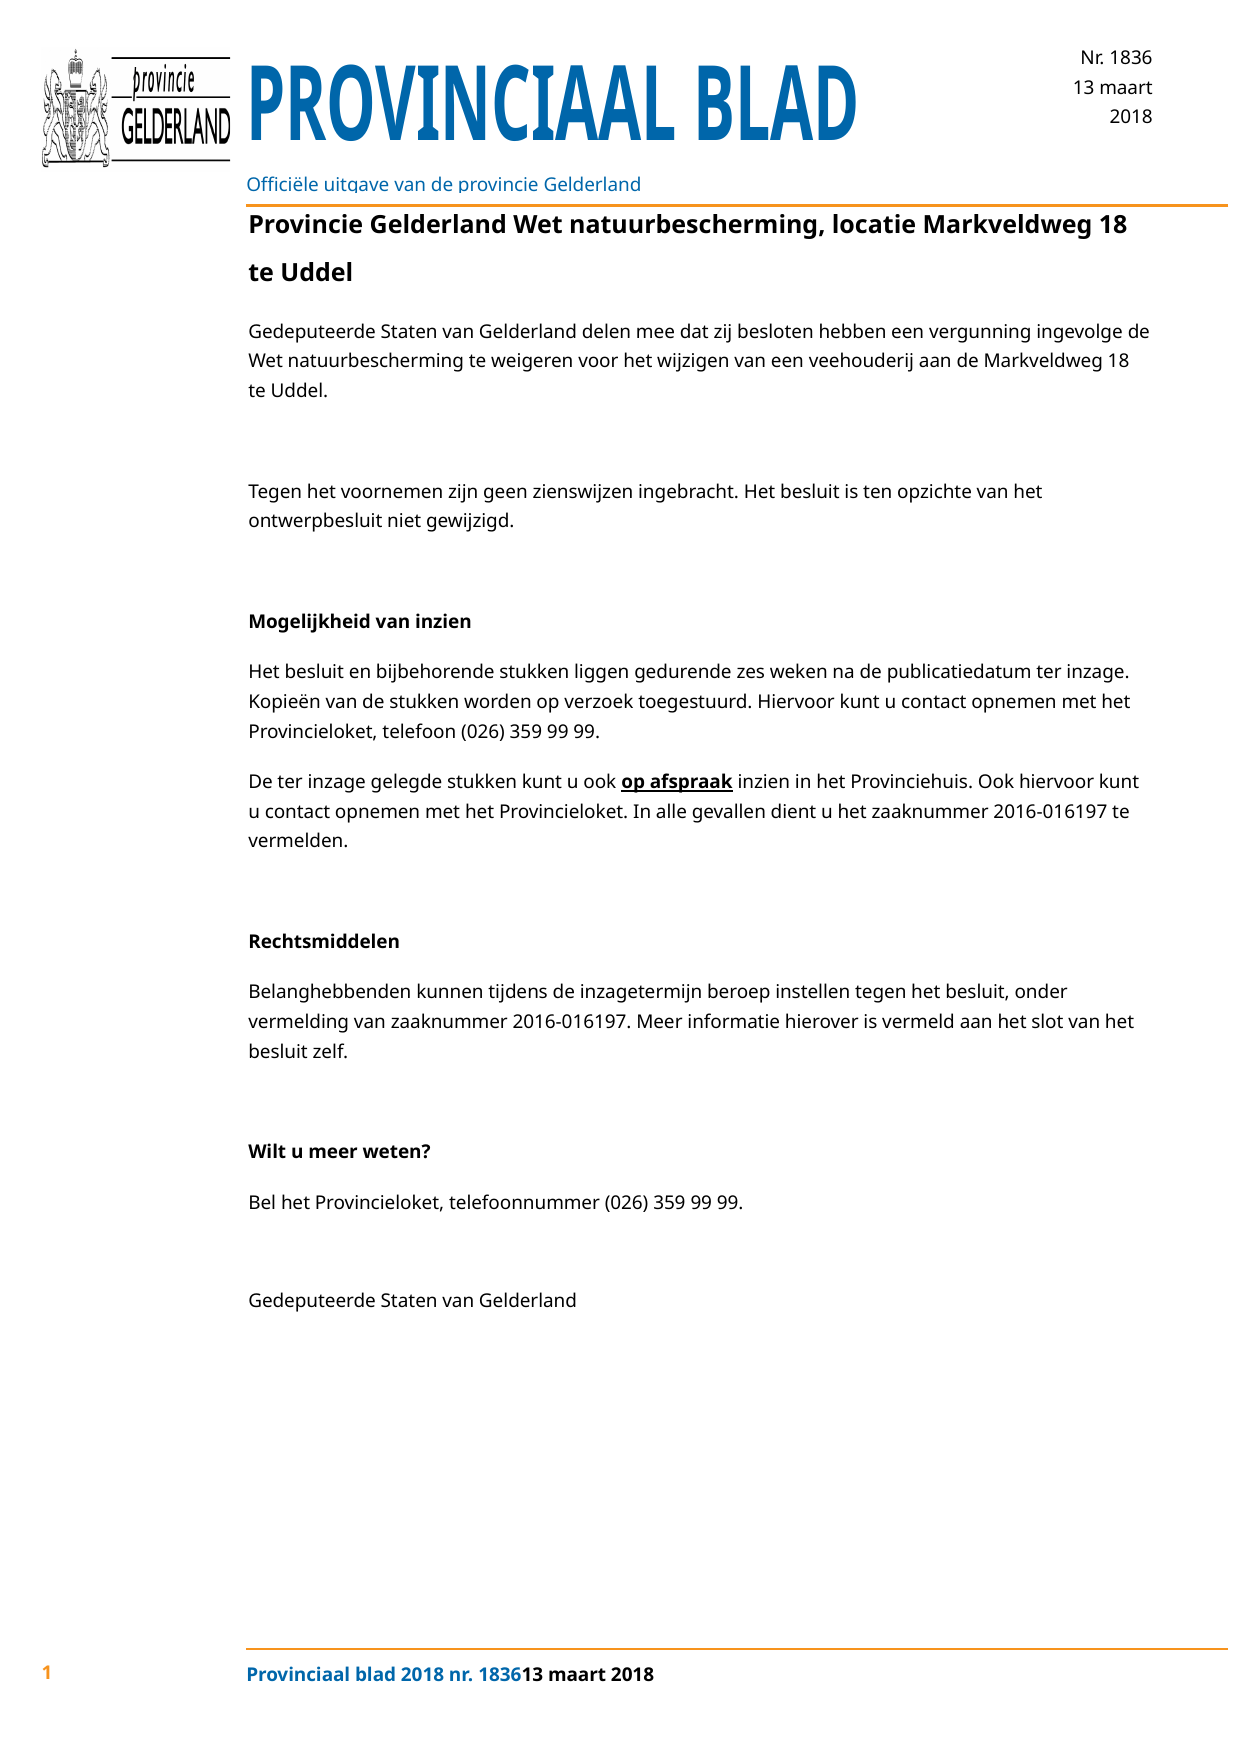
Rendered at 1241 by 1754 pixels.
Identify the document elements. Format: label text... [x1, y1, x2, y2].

text De ter inzage gelegde stukken kunt u ook op afspraak inzien in het Provinciehuis. Ook hiervoor kunt u contact opnemen met het Provincieloket. In alle gevallen dient u het zaaknummer 2016-016197 te vermelden. [248, 768, 1152, 853]
picture [41, 47, 231, 172]
text Wilt u meer weten? [248, 1139, 1152, 1164]
text Belanghebbenden kunnen tijdens de inzagetermijn beroep instellen tegen het besluit, onder vermelding van zaaknummer 2016-016197. Meer informatie hierover is vermeld aan het slot van het besluit zelf. [248, 979, 1152, 1064]
text Bel het Provincieloket, telefoonnummer (026) 359 99 99. [248, 1189, 1152, 1215]
text Rechtsmiddelen [248, 928, 1152, 954]
text Provincie Gelderland Wet natuurbescherming, locatie Markveldweg 18 te Uddel [248, 207, 1152, 288]
text Gedeputeerde Staten van Gelderland delen mee dat zij besloten hebben een vergunning ingevolge de Wet natuurbescherming te weigeren voor het wijzigen van een veehouderij aan de Markveldweg 18 te Uddel. [248, 318, 1152, 403]
text Het besluit en bijbehorende stukken liggen gedurende zes weken na de publicatiedatum ter inzage. Kopieën van de stukken worden op verzoek toegestuurd. Hiervoor kunt u contact opnemen met het Provincieloket, telefoon (026) 359 99 99. [248, 659, 1152, 744]
text Gedeputeerde Staten van Gelderland [248, 1287, 1152, 1313]
text Mogelijkheid van inzien [248, 608, 1152, 634]
text Tegen het voornemen zijn geen zienswijzen ingebracht. Het besluit is ten opzichte van het ontwerpbesluit niet gewijzigd. [248, 478, 1152, 533]
